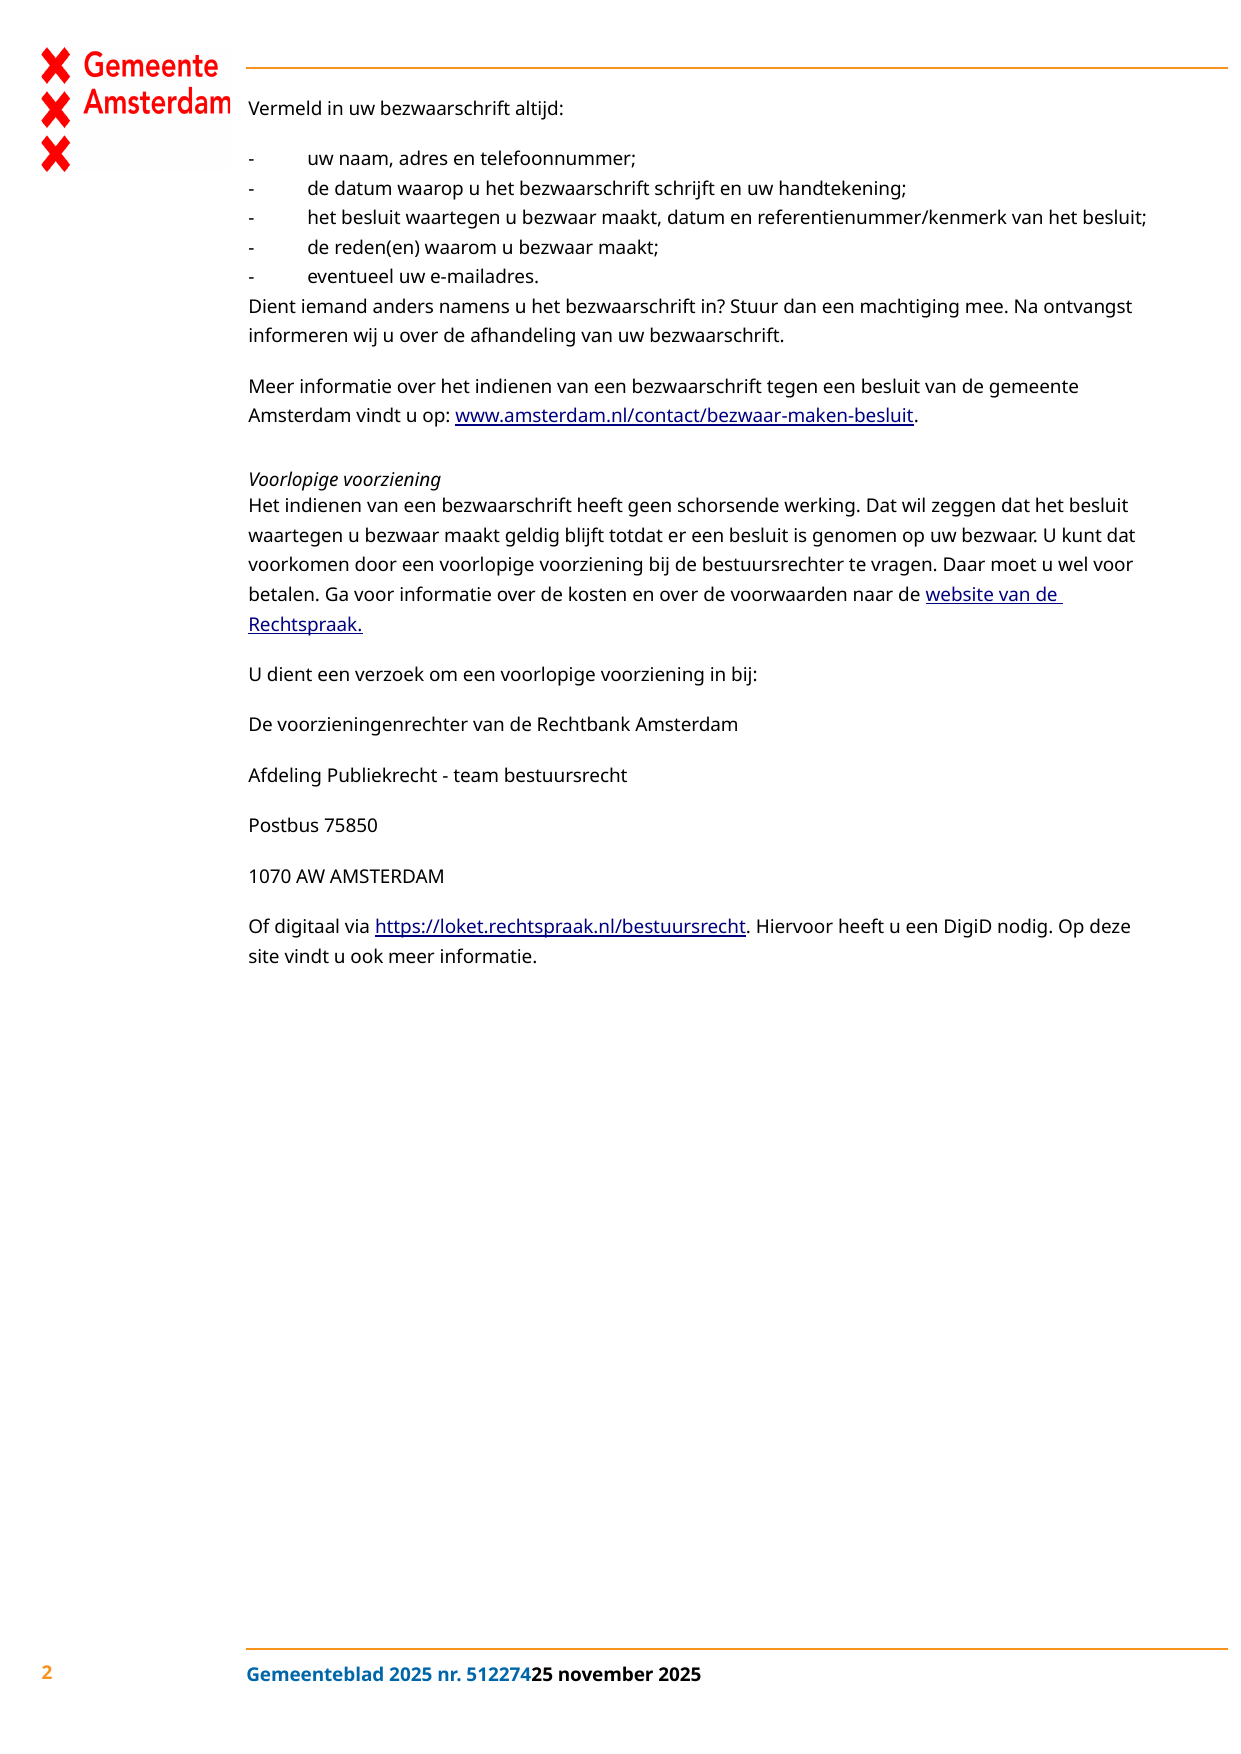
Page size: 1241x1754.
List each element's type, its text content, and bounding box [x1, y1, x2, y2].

text Voorlopige voorziening [248, 467, 1152, 492]
text Afdeling Publiekrecht - team bestuursrecht [248, 762, 1152, 788]
text Dient iemand anders namens u het bezwaarschrift in? Stuur dan een machtiging mee. Na ontvangst informeren wij u over de afhandeling van uw bezwaarschrift. [248, 293, 1152, 348]
text Postbus 75850 [248, 812, 1152, 838]
text Of digitaal via https://loket.rechtspraak.nl/bestuursrecht. Hiervoor heeft u een DigiD nodig. Op deze site vindt u ook meer informatie. [248, 913, 1152, 968]
list de datum waarop u het bezwaarschrift schrijft en uw handtekening; [248, 175, 1152, 201]
list het besluit waartegen u bezwaar maakt, datum en referentienummer/kenmerk van het besluit; [248, 204, 1152, 230]
picture [41, 47, 231, 172]
text De voorzieningenrechter van de Rechtbank Amsterdam [248, 712, 1152, 737]
list uw naam, adres en telefoonnummer; [248, 145, 1152, 171]
text Meer informatie over het indienen van een bezwaarschrift tegen een besluit van de gemeente Amsterdam vindt u op: www.amsterdam.nl/contact/bezwaar-maken-besluit. [248, 373, 1152, 428]
text Vermeld in uw bezwaarschrift altijd: [248, 95, 1152, 121]
text 1070 AW AMSTERDAM [248, 863, 1152, 888]
list eventueel uw e-mailadres. [248, 263, 1152, 289]
text U dient een verzoek om een voorlopige voorziening in bij: [248, 661, 1152, 687]
list de reden(en) waarom u bezwaar maakt; [248, 234, 1152, 260]
text Het indienen van een bezwaarschrift heeft geen schorsende werking. Dat wil zeggen dat het besluit waartegen u bezwaar maakt geldig blijft totdat er een besluit is genomen op uw bezwaar. U kunt dat voorkomen door een voorlopige voorziening bij de bestuursrechter te vragen. Daar moet u wel voor betalen. Ga voor informatie over de kosten en over de voorwaarden naar de website van de Rechtspraak. [248, 492, 1152, 636]
